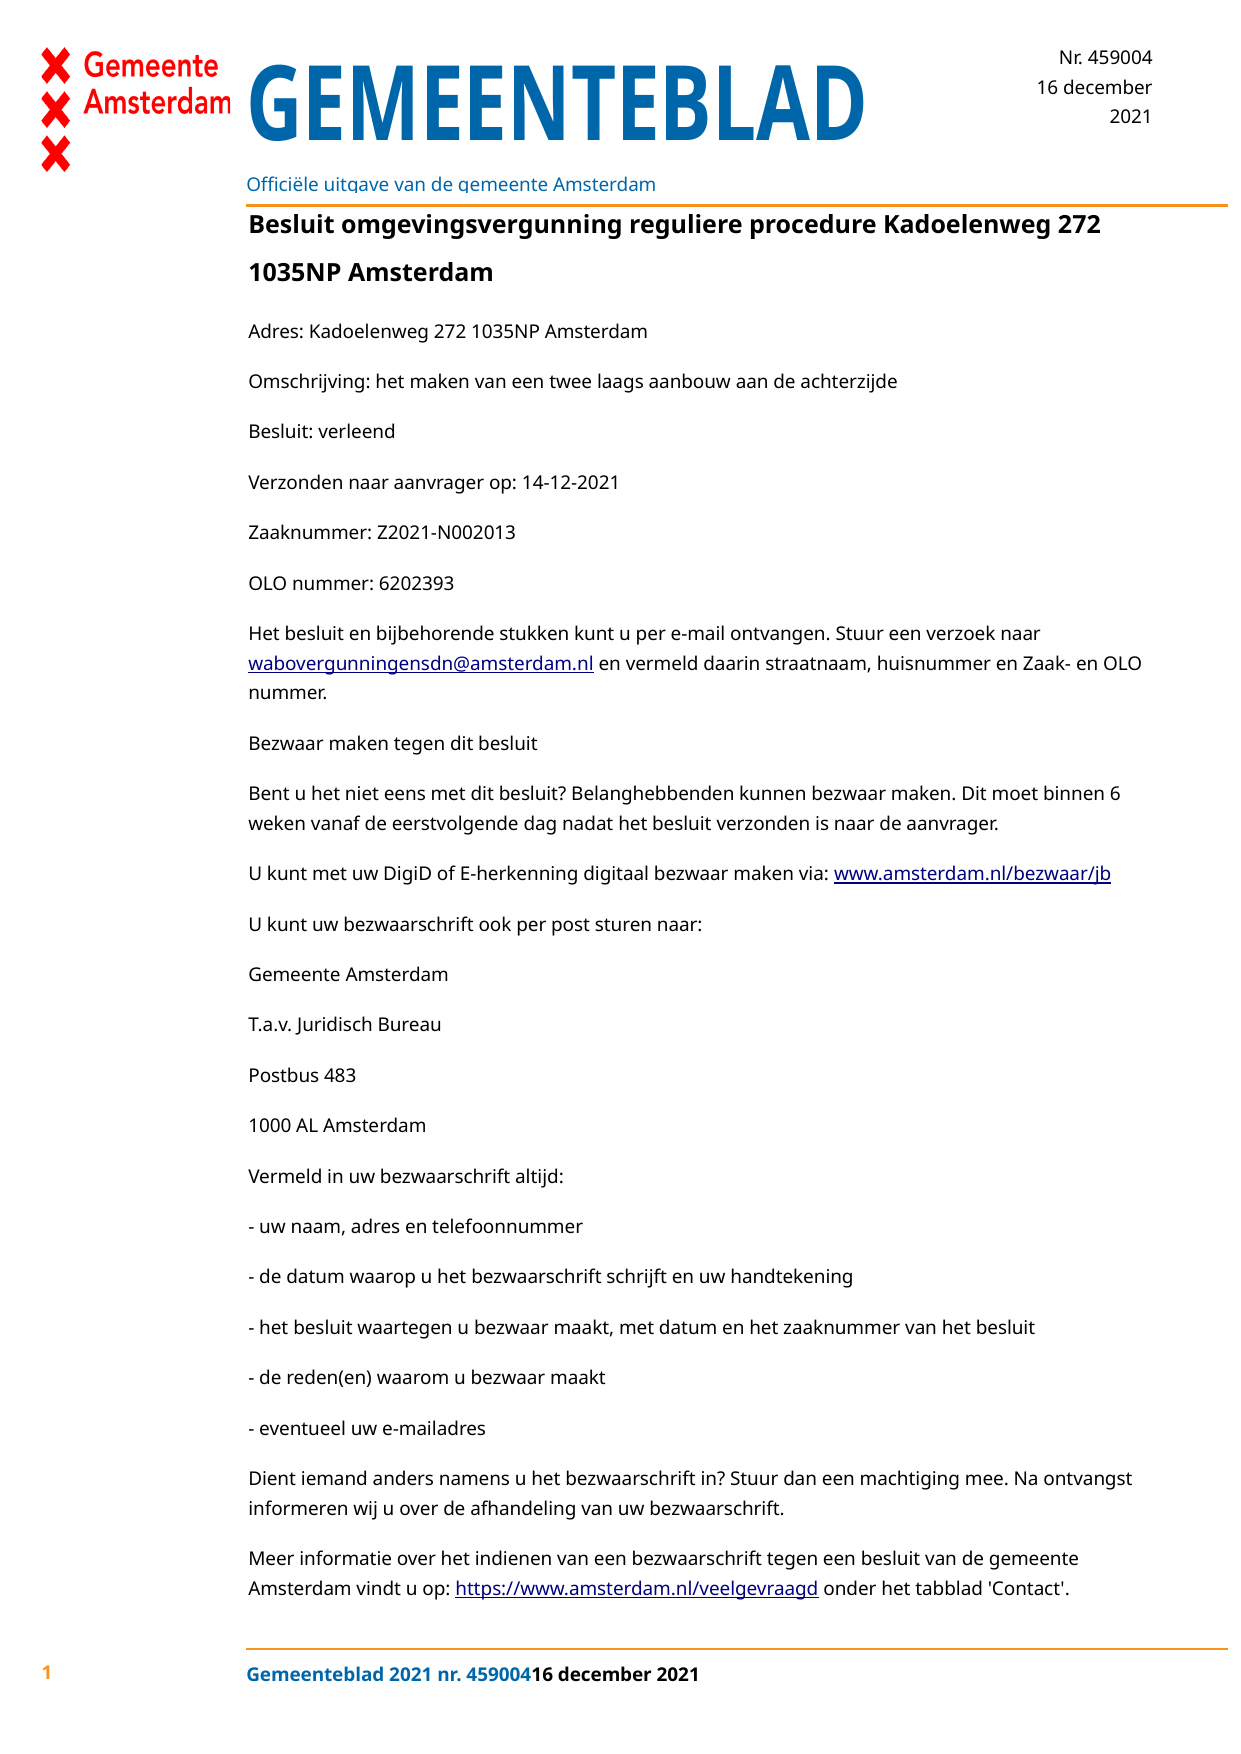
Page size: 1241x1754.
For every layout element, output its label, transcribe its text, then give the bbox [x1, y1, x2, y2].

text Omschrijving: het maken van een twee laags aanbouw aan de achterzijde [248, 368, 1152, 394]
text OLO nummer: 6202393 [248, 570, 1152, 596]
text Bent u het niet eens met dit besluit? Belanghebbenden kunnen bezwaar maken. Dit moet binnen 6 weken vanaf de eerstvolgende dag nadat het besluit verzonden is naar de aanvrager. [248, 780, 1152, 836]
text Adres: Kadoelenweg 272 1035NP Amsterdam [248, 318, 1152, 344]
text T.a.v. Juridisch Bureau [248, 1012, 1152, 1037]
text 1000 AL Amsterdam [248, 1112, 1152, 1138]
picture [41, 47, 231, 172]
text Besluit omgevingsvergunning reguliere procedure Kadoelenweg 272 1035NP Amsterdam [248, 207, 1152, 288]
text - eventueel uw e-mailadres [248, 1415, 1152, 1441]
text Vermeld in uw bezwaarschrift altijd: [248, 1163, 1152, 1189]
text - de reden(en) waarom u bezwaar maakt [248, 1364, 1152, 1390]
text U kunt met uw DigiD of E-herkenning digitaal bezwaar maken via: www.amsterdam.nl/bezwaar/jb [248, 860, 1152, 886]
text Zaaknummer: Z2021-N002013 [248, 519, 1152, 545]
text Verzonden naar aanvrager op: 14-12-2021 [248, 469, 1152, 495]
text Meer informatie over het indienen van een bezwaarschrift tegen een besluit van de gemeente Amsterdam vindt u op: https://www.amsterdam.nl/veelgevraagd onder het tabblad 'Contact'. [248, 1545, 1152, 1601]
text Besluit: verleend [248, 419, 1152, 444]
text U kunt uw bezwaarschrift ook per post sturen naar: [248, 911, 1152, 937]
text Het besluit en bijbehorende stukken kunt u per e-mail ontvangen. Stuur een verzoek naar wabovergunningensdn@amsterdam.nl en vermeld daarin straatnaam, huisnummer en Zaak- en OLO nummer. [248, 620, 1152, 705]
text - het besluit waartegen u bezwaar maakt, met datum en het zaaknummer van het besluit [248, 1314, 1152, 1340]
text - de datum waarop u het bezwaarschrift schrijft en uw handtekening [248, 1264, 1152, 1289]
text Bezwaar maken tegen dit besluit [248, 730, 1152, 756]
text Postbus 483 [248, 1062, 1152, 1088]
text Dient iemand anders namens u het bezwaarschrift in? Stuur dan een machtiging mee. Na ontvangst informeren wij u over de afhandeling van uw bezwaarschrift. [248, 1465, 1152, 1521]
text Gemeente Amsterdam [248, 961, 1152, 987]
text - uw naam, adres en telefoonnummer [248, 1213, 1152, 1239]
